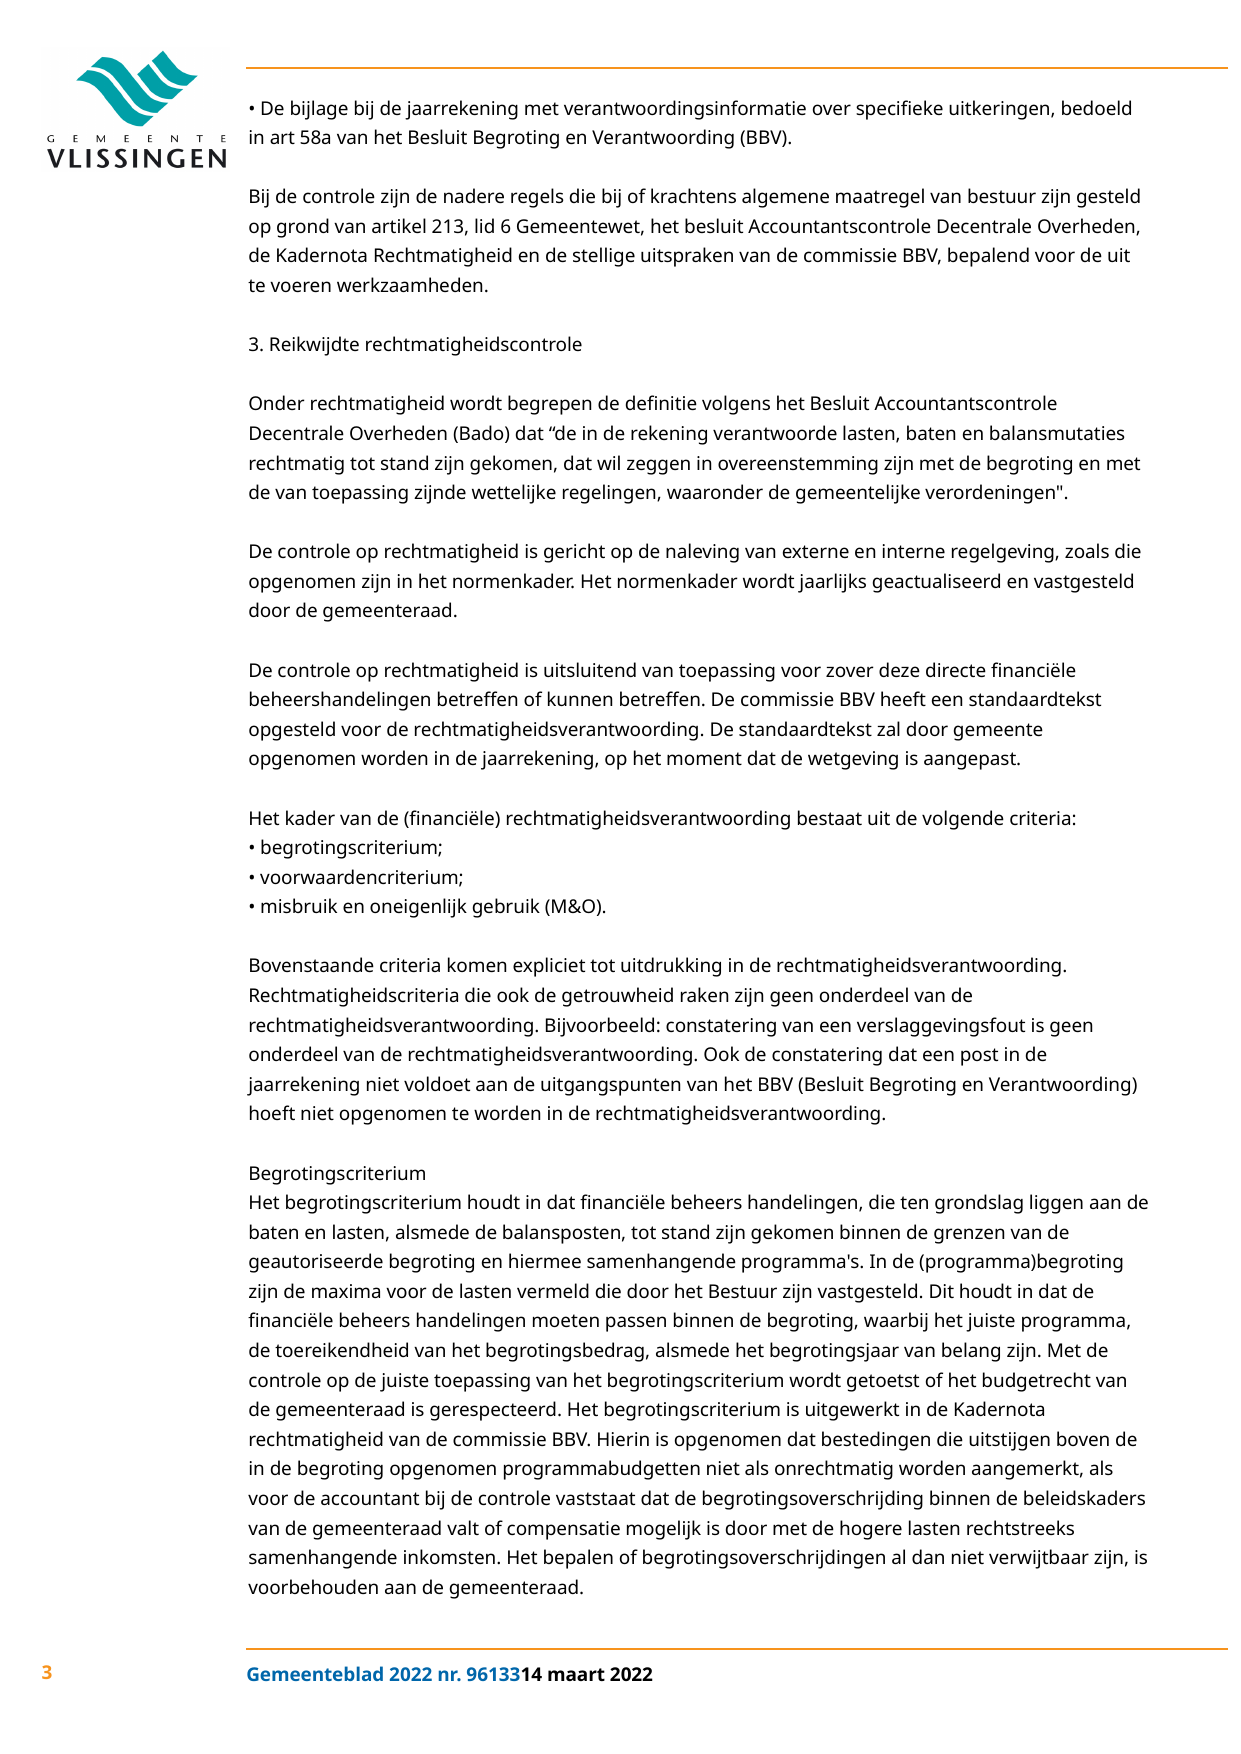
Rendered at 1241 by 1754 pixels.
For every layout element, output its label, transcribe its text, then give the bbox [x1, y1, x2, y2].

text Het kader van de (financiële) rechtmatigheidsverantwoording bestaat uit de volgende criteria: [248, 805, 1152, 831]
text De controle op rechtmatigheid is gericht op de naleving van externe en interne regelgeving, zoals die opgenomen zijn in het normenkader. Het normenkader wordt jaarlijks geactualiseerd en vastgesteld door de gemeenteraad. [248, 538, 1152, 623]
text De controle op rechtmatigheid is uitsluitend van toepassing voor zover deze directe financiële beheershandelingen betreffen of kunnen betreffen. De commissie BBV heeft een standaardtekst opgesteld voor de rechtmatigheidsverantwoording. De standaardtekst zal door gemeente opgenomen worden in de jaarrekening, op het moment dat de wetgeving is aangepast. [248, 657, 1152, 771]
text • misbruik en oneigenlijk gebruik (M&O). [248, 893, 1152, 919]
picture [41, 47, 231, 172]
text • voorwaardencriterium; [248, 864, 1152, 890]
text Het begrotingscriterium houdt in dat financiële beheers handelingen, die ten grondslag liggen aan de baten en lasten, alsmede de balansposten, tot stand zijn gekomen binnen de grenzen van de geautoriseerde begroting en hiermee samenhangende programma's. In de (programma)begroting zijn de maxima voor de lasten vermeld die door het Bestuur zijn vastgesteld. Dit houdt in dat de financiële beheers handelingen moeten passen binnen de begroting, waarbij het juiste programma, de toereikendheid van het begrotingsbedrag, alsmede het begrotingsjaar van belang zijn. Met de controle op de juiste toepassing van het begrotingscriterium wordt getoetst of het budgetrecht van de gemeenteraad is gerespecteerd. Het begrotingscriterium is uitgewerkt in de Kadernota rechtmatigheid van de commissie BBV. Hierin is opgenomen dat bestedingen die uitstijgen boven de in de begroting opgenomen programmabudgetten niet als onrechtmatig worden aangemerkt, als voor de accountant bij de controle vaststaat dat de begrotingsoverschrijding binnen de beleidskaders van de gemeenteraad valt of compensatie mogelijk is door met de hogere lasten rechtstreeks samenhangende inkomsten. Het bepalen of begrotingsoverschrijdingen al dan niet verwijtbaar zijn, is voorbehouden aan de gemeenteraad. [248, 1189, 1152, 1600]
text 3. Reikwijdte rechtmatigheidscontrole [248, 331, 1152, 357]
text • begrotingscriterium; [248, 834, 1152, 860]
text Begrotingscriterium [248, 1160, 1152, 1186]
text Bij de controle zijn de nadere regels die bij of krachtens algemene maatregel van bestuur zijn gesteld op grond van artikel 213, lid 6 Gemeentewet, het besluit Accountantscontrole Decentrale Overheden, de Kadernota Rechtmatigheid en de stellige uitspraken van de commissie BBV, bepalend voor de uit te voeren werkzaamheden. [248, 183, 1152, 298]
text Bovenstaande criteria komen expliciet tot uitdrukking in de rechtmatigheidsverantwoording. Rechtmatigheidscriteria die ook de getrouwheid raken zijn geen onderdeel van de rechtmatigheidsverantwoording. Bijvoorbeeld: constatering van een verslaggevingsfout is geen onderdeel van de rechtmatigheidsverantwoording. Ook de constatering dat een post in de jaarrekening niet voldoet aan de uitgangspunten van het BBV (Besluit Begroting en Verantwoording) hoeft niet opgenomen te worden in de rechtmatigheidsverantwoording. [248, 953, 1152, 1126]
text • De bijlage bij de jaarrekening met verantwoordingsinformatie over specifieke uitkeringen, bedoeld in art 58a van het Besluit Begroting en Verantwoording (BBV). [248, 95, 1152, 150]
text Onder rechtmatigheid wordt begrepen de definitie volgens het Besluit Accountantscontrole Decentrale Overheden (Bado) dat “de in de rekening verantwoorde lasten, baten en balansmutaties rechtmatig tot stand zijn gekomen, dat wil zeggen in overeenstemming zijn met de begroting en met de van toepassing zijnde wettelijke regelingen, waaronder de gemeentelijke verordeningen". [248, 391, 1152, 505]
